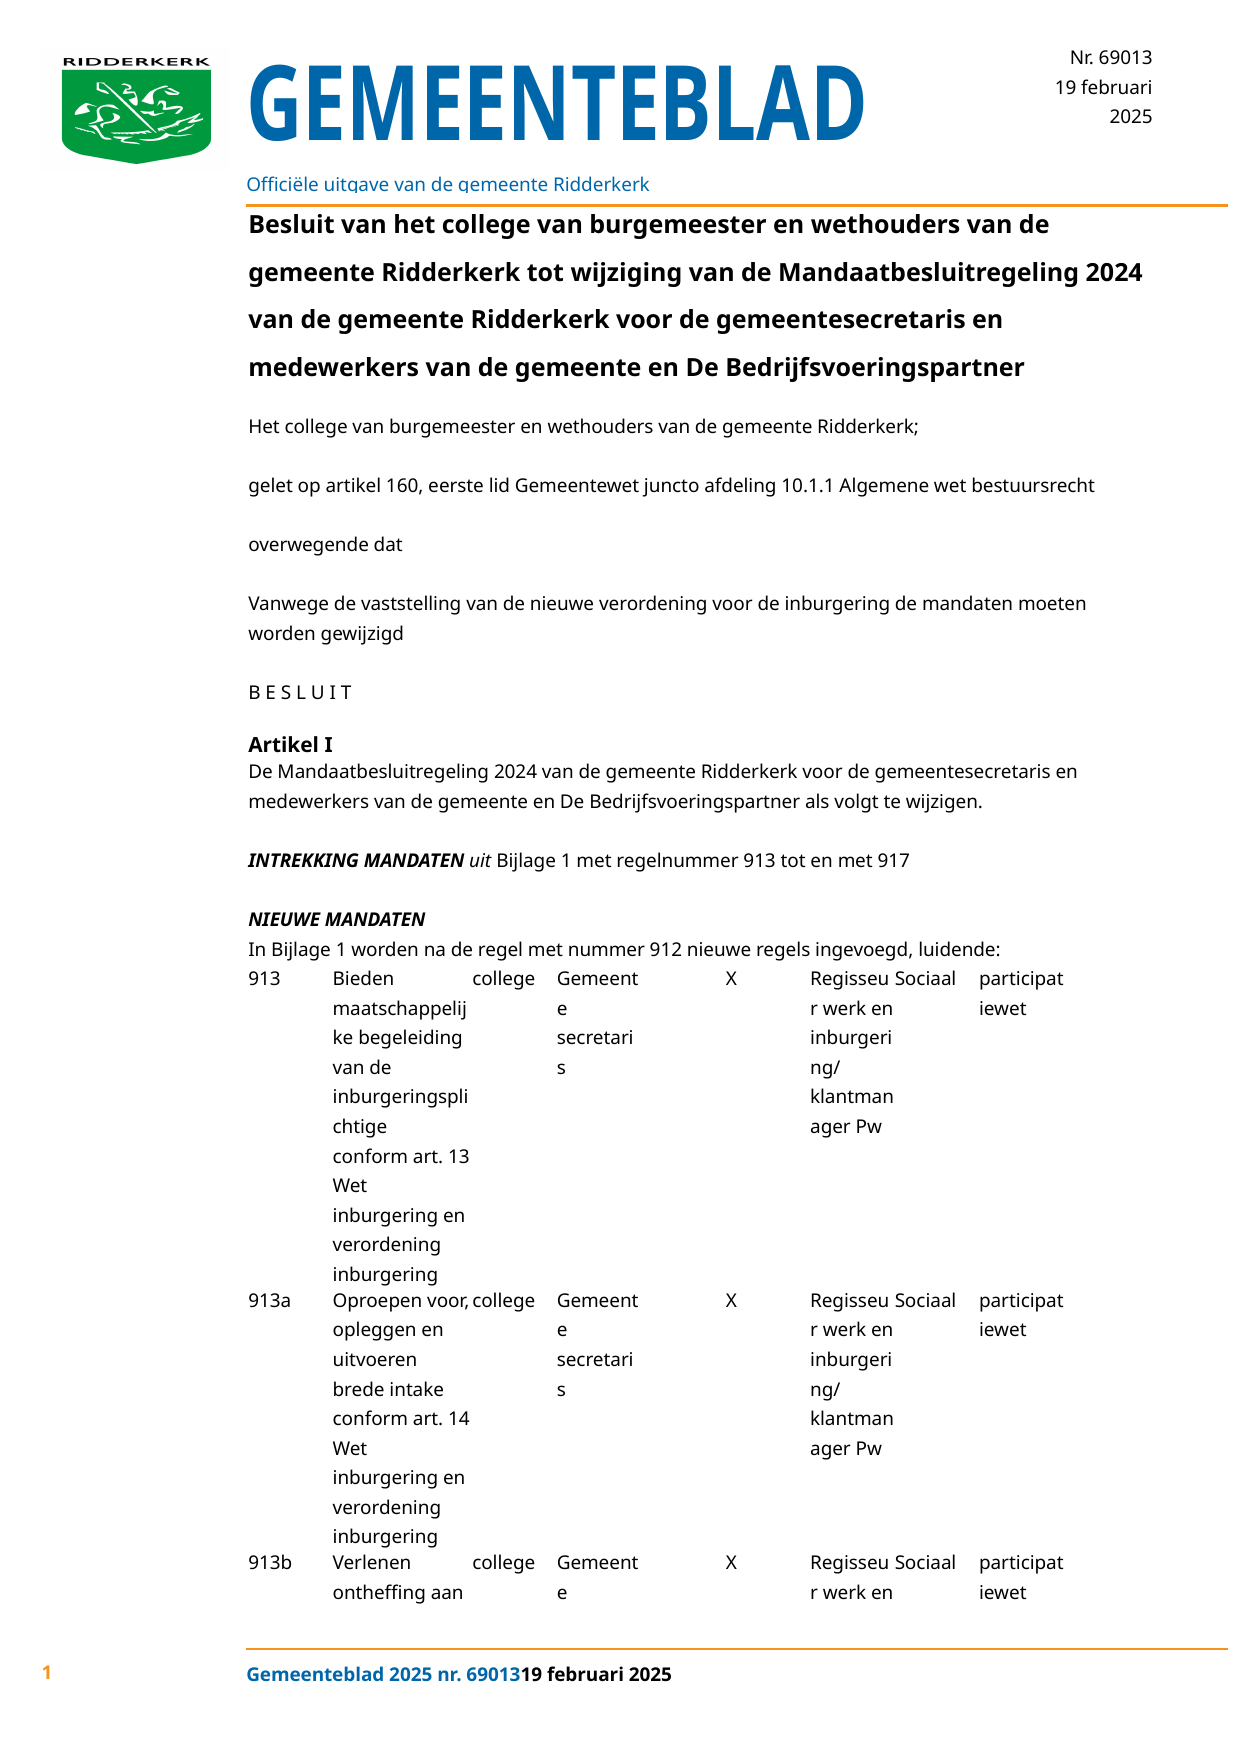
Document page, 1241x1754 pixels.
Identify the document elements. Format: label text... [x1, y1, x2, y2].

table_cell college [472, 1287, 557, 1549]
table_cell [641, 1549, 726, 1605]
table_cell Regisseur werk en inburgering/ klantmanager Pw [810, 1287, 894, 1549]
text Besluit van het college van burgemeester en wethouders van de gemeente Ridderkerk tot wijziging van de Mandaatbesluitregeling 2024 van de gemeente Ridderkerk voor de gemeentesecretaris en medewerkers van de gemeente en De Bedrijfsvoeringspartner [248, 207, 1152, 384]
table_header [1067, 965, 1152, 1287]
text Het college van burgemeester en wethouders van de gemeente Ridderkerk; [248, 413, 1152, 439]
table_header college [472, 965, 557, 1287]
table_cell [641, 1287, 726, 1549]
text Vanwege de vaststelling van de nieuwe verordening voor de inburgering de mandaten moeten worden gewijzigd [248, 591, 1152, 646]
table_header Sociaal [895, 965, 979, 1287]
table_cell Oproepen voor, opleggen en uitvoeren brede intake conform art. 14 Wet inburgering en verordening inburgering [333, 1287, 472, 1549]
table_cell Sociaal [895, 1287, 979, 1549]
table_cell Gemeente secretaris [557, 1287, 641, 1549]
table_cell Verlenen ontheffing aan [333, 1549, 472, 1605]
text In Bijlage 1 worden na de regel met nummer 912 nieuwe regels ingevoegd, luidende: [248, 936, 1152, 961]
text INTREKKING MANDATEN uit Bijlage 1 met regelnummer 913 tot en met 917 [248, 847, 1152, 873]
table_cell Sociaal [895, 1549, 979, 1605]
table_cell Gemeente [557, 1549, 641, 1605]
table_header 913 [248, 965, 332, 1287]
table_header Bieden maatschappelijke begeleiding van de inburgeringsplichtige conform art. 13 Wet inburgering en verordening inburgering [333, 965, 472, 1287]
text gelet op artikel 160, eerste lid Gemeentewet juncto afdeling 10.1.1 Algemene wet bestuursrecht [248, 472, 1152, 498]
text NIEUWE MANDATEN [248, 906, 1152, 932]
text De Mandaatbesluitregeling 2024 van de gemeente Ridderkerk voor de gemeentesecretaris en medewerkers van de gemeente en De Bedrijfsvoeringspartner als volgt te wijzigen. [248, 758, 1152, 813]
table_cell participatiewet [979, 1549, 1067, 1605]
table_cell participatiewet [979, 1287, 1067, 1549]
text B E S L U I T [248, 679, 1152, 705]
table_cell college [472, 1549, 557, 1605]
table_header Regisseur werk en inburgering/ klantmanager Pw [810, 965, 894, 1287]
table_cell X [726, 1287, 810, 1549]
table_header participatiewet [979, 965, 1067, 1287]
table_cell [1067, 1549, 1152, 1605]
text Artikel I [248, 730, 1152, 758]
text overwegende dat [248, 531, 1152, 557]
table_cell 913a [248, 1287, 332, 1549]
table_cell X [726, 1549, 810, 1605]
table_cell [1067, 1287, 1152, 1549]
table_header [641, 965, 726, 1287]
table_header Gemeente secretaris [557, 965, 641, 1287]
table_cell 913b [248, 1549, 332, 1605]
table_header X [726, 965, 810, 1287]
table_cell Regisseur werk en [810, 1549, 894, 1605]
picture [41, 47, 231, 172]
